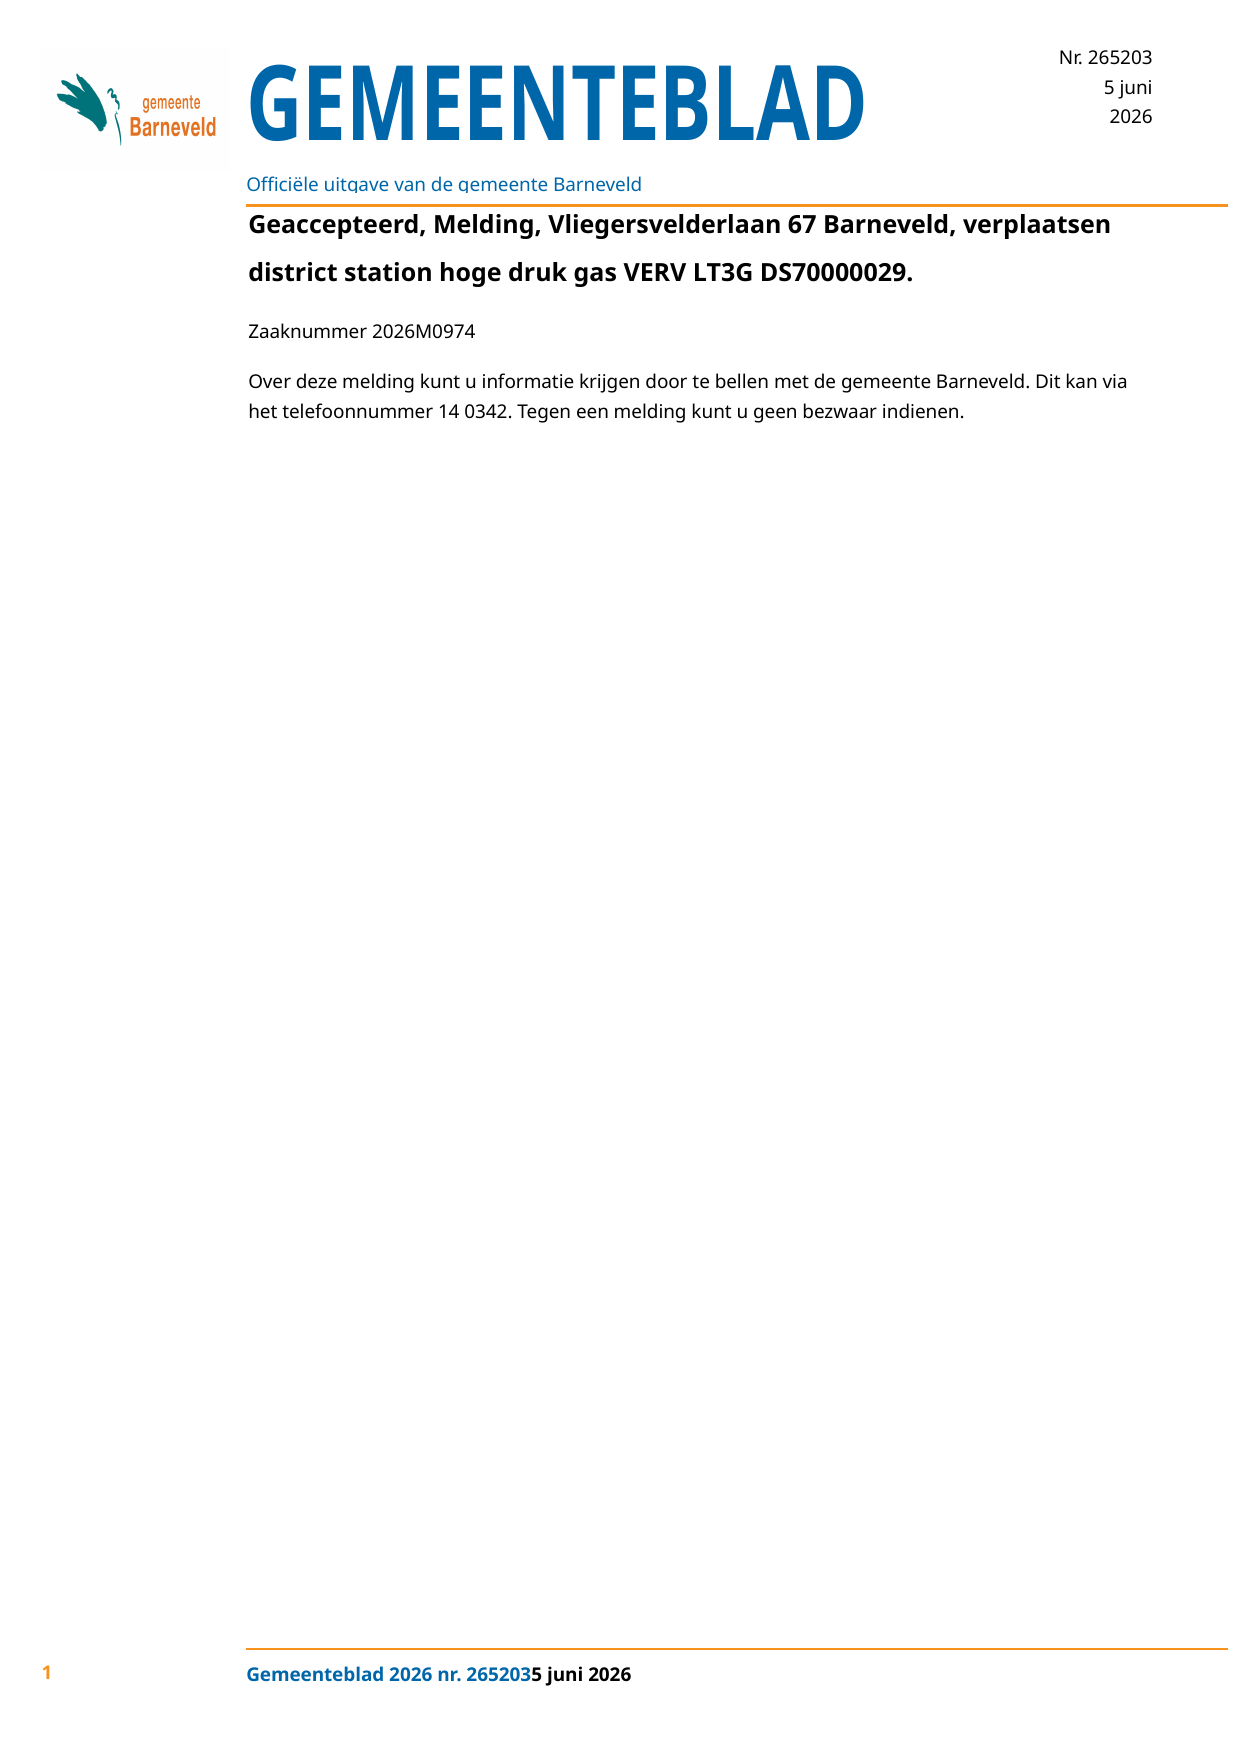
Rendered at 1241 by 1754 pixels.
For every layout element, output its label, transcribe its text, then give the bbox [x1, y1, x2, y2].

text Geaccepteerd, Melding, Vliegersvelderlaan 67 Barneveld, verplaatsen district station hoge druk gas VERV LT3G DS70000029. [248, 207, 1152, 288]
picture [41, 47, 231, 172]
text Zaaknummer 2026M0974 [248, 318, 1152, 344]
text Over deze melding kunt u informatie krijgen door te bellen met de gemeente Barneveld. Dit kan via het telefoonnummer 14 0342. Tegen een melding kunt u geen bezwaar indienen. [248, 368, 1152, 424]
